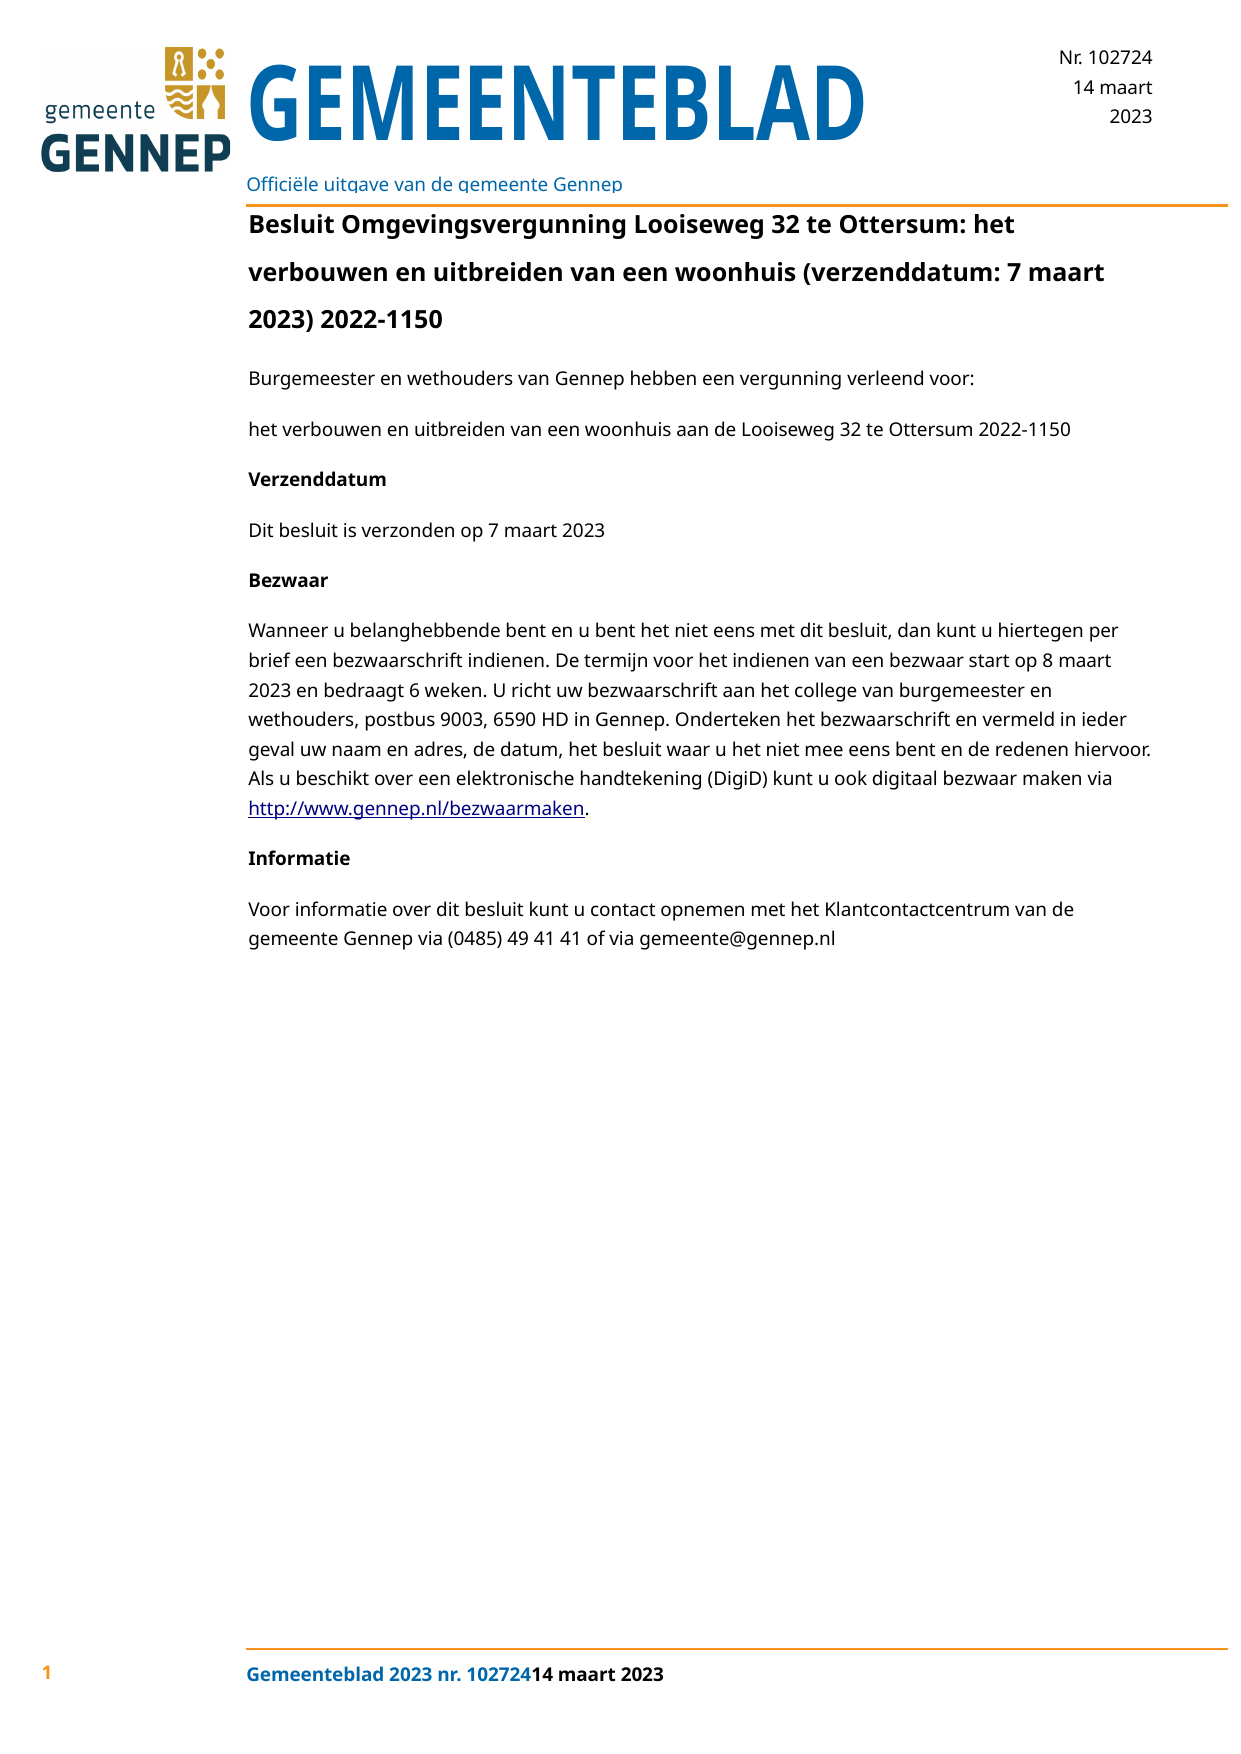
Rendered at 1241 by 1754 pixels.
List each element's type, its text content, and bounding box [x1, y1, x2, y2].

text Besluit Omgevingsvergunning Looiseweg 32 te Ottersum: het verbouwen en uitbreiden van een woonhuis (verzenddatum: 7 maart 2023) 2022-1150 [248, 207, 1152, 336]
text Verzenddatum [248, 466, 1152, 492]
text Voor informatie over dit besluit kunt u contact opnemen met het Klantcontactcentrum van de gemeente Gennep via (0485) 49 41 41 of via gemeente@gennep.nl [248, 896, 1152, 951]
text Wanneer u belanghebbende bent en u bent het niet eens met dit besluit, dan kunt u hiertegen per brief een bezwaarschrift indienen. De termijn voor het indienen van een bezwaar start op 8 maart 2023 en bedraagt 6 weken. U richt uw bezwaarschrift aan het college van burgemeester en wethouders, postbus 9003, 6590 HD in Gennep. Onderteken het bezwaarschrift en vermeld in ieder geval uw naam en adres, de datum, het besluit waar u het niet mee eens bent en de redenen hiervoor. Als u beschikt over een elektronische handtekening (DigiD) kunt u ook digitaal bezwaar maken via http://www.gennep.nl/bezwaarmaken. [248, 618, 1152, 821]
picture [41, 47, 231, 172]
text Bezwaar [248, 567, 1152, 593]
text Burgemeester en wethouders van Gennep hebben een vergunning verleend voor: [248, 366, 1152, 391]
text Informatie [248, 846, 1152, 871]
text het verbouwen en uitbreiden van een woonhuis aan de Looiseweg 32 te Ottersum 2022-1150 [248, 416, 1152, 442]
text Dit besluit is verzonden op 7 maart 2023 [248, 517, 1152, 542]
